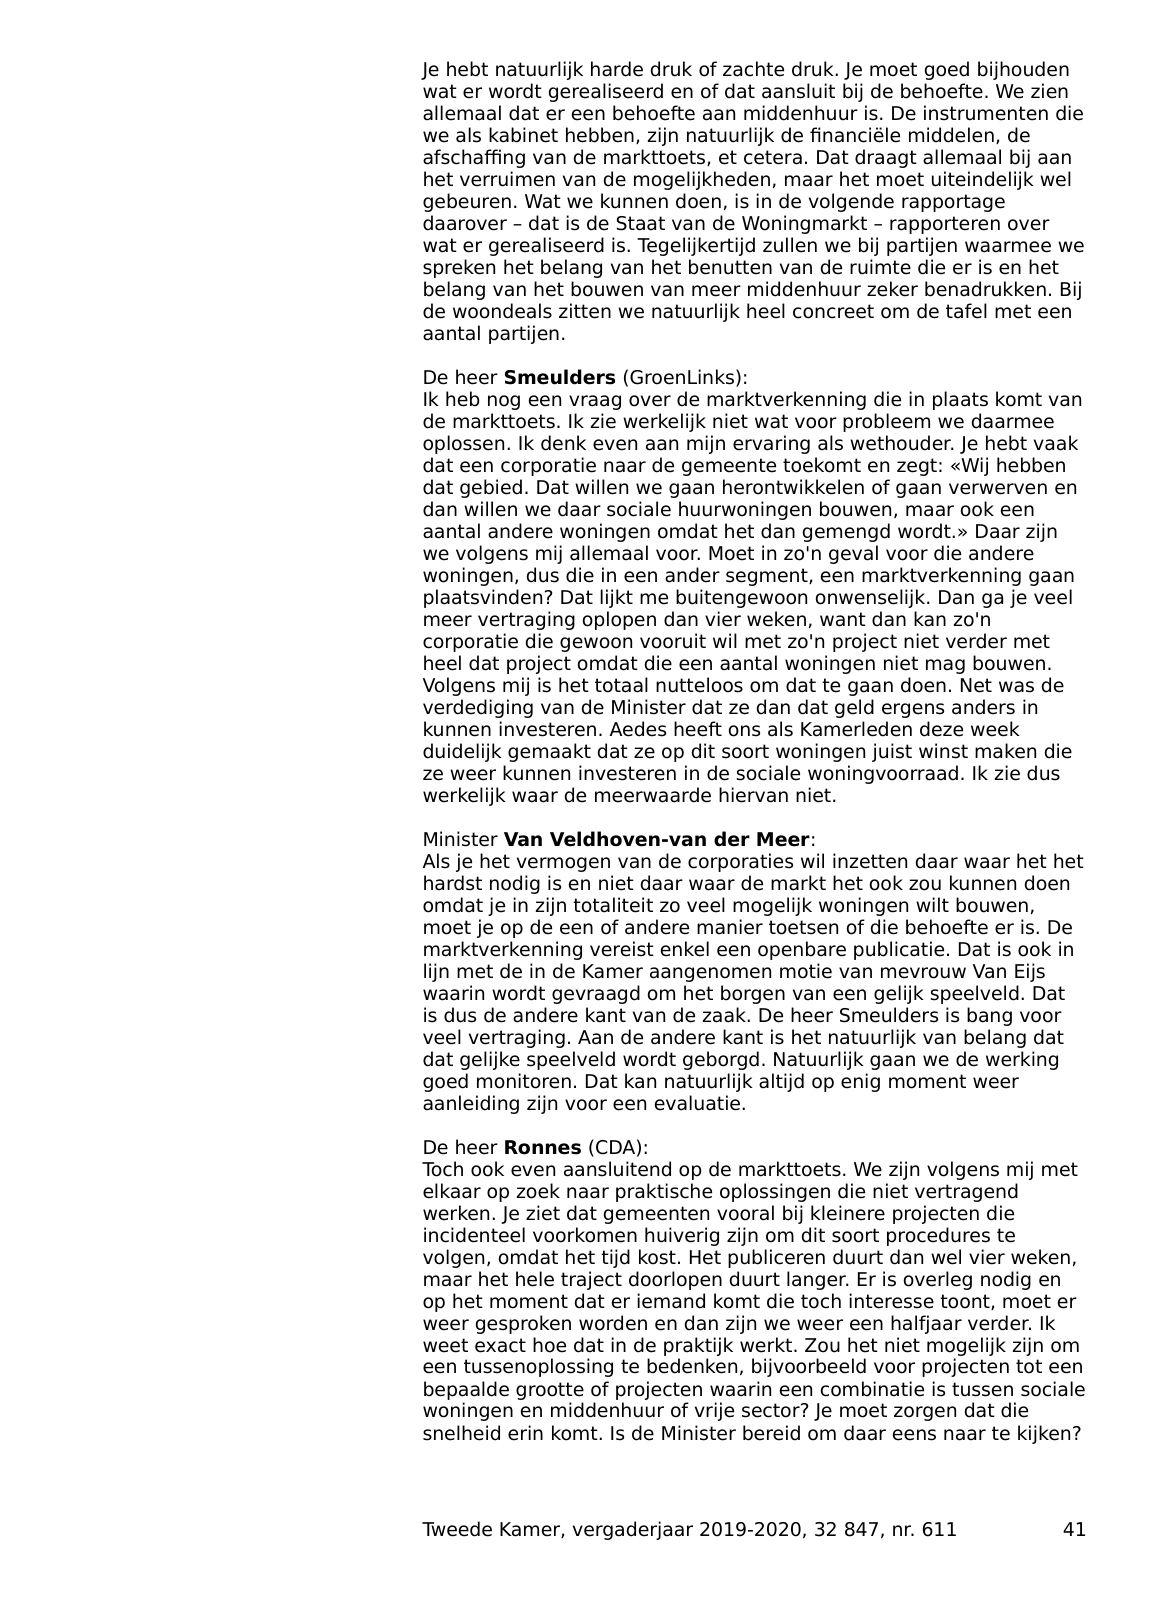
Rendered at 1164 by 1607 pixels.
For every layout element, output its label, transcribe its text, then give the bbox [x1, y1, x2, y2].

text Minister Van Veldhoven-van der Meer: [422, 829, 1087, 851]
text Toch ook even aansluitend op de markttoets. We zijn volgens mij met elkaar op zoek naar praktische oplossingen die niet vertragend werken. Je ziet dat gemeenten vooral bij kleinere projecten die incidenteel voorkomen huiverig zijn om dit soort procedures te volgen, omdat het tijd kost. Het publiceren duurt dan wel vier weken, maar het hele traject doorlopen duurt langer. Er is overleg nodig en op het moment dat er iemand komt die toch interesse toont, moet er weer gesproken worden en dan zijn we weer een halfjaar verder. Ik weet exact hoe dat in de praktijk werkt. Zou het niet mogelijk zijn om een tussenoplossing te bedenken, bijvoorbeeld voor projecten tot een bepaalde grootte of projecten waarin een combinatie is tussen sociale woningen en middenhuur of vrije sector? Je moet zorgen dat die snelheid erin komt. Is de Minister bereid om daar eens naar te kijken? [422, 1159, 1087, 1444]
text Je hebt natuurlijk harde druk of zachte druk. Je moet goed bijhouden wat er wordt gerealiseerd en of dat aansluit bij de behoefte. We zien allemaal dat er een behoefte aan middenhuur is. De instrumenten die we als kabinet hebben, zijn natuurlijk de financiële middelen, de afschaffing van de markttoets, et cetera. Dat draagt allemaal bij aan het verruimen van de mogelijkheden, maar het moet uiteindelijk wel gebeuren. Wat we kunnen doen, is in de volgende rapportage daarover – dat is de Staat van de Woningmarkt – rapporteren over wat er gerealiseerd is. Tegelijkertijd zullen we bij partijen waarmee we spreken het belang van het benutten van de ruimte die er is en het belang van het bouwen van meer middenhuur zeker benadrukken. Bij de woondeals zitten we natuurlijk heel concreet om de tafel met een aantal partijen. [422, 59, 1087, 345]
text De heer Smeulders (GroenLinks): [422, 367, 1087, 389]
text Ik heb nog een vraag over de marktverkenning die in plaats komt van de markttoets. Ik zie werkelijk niet wat voor probleem we daarmee oplossen. Ik denk even aan mijn ervaring als wethouder. Je hebt vaak dat een corporatie naar de gemeente toekomt en zegt: «Wij hebben dat gebied. Dat willen we gaan herontwikkelen of gaan verwerven en dan willen we daar sociale huurwoningen bouwen, maar ook een aantal andere woningen omdat het dan gemengd wordt.» Daar zijn we volgens mij allemaal voor. Moet in zo'n geval voor die andere woningen, dus die in een ander segment, een marktverkenning gaan plaatsvinden? Dat lijkt me buitengewoon onwenselijk. Dan ga je veel meer vertraging oplopen dan vier weken, want dan kan zo'n corporatie die gewoon vooruit wil met zo'n project niet verder met heel dat project omdat die een aantal woningen niet mag bouwen. Volgens mij is het totaal nutteloos om dat te gaan doen. Net was de verdediging van de Minister dat ze dan dat geld ergens anders in kunnen investeren. Aedes heeft ons als Kamerleden deze week duidelijk gemaakt dat ze op dit soort woningen juist winst maken die ze weer kunnen investeren in de sociale woningvoorraad. Ik zie dus werkelijk waar de meerwaarde hiervan niet. [422, 389, 1087, 807]
text De heer Ronnes (CDA): [422, 1137, 1087, 1159]
text Als je het vermogen van de corporaties wil inzetten daar waar het het hardst nodig is en niet daar waar de markt het ook zou kunnen doen omdat je in zijn totaliteit zo veel mogelijk woningen wilt bouwen, moet je op de een of andere manier toetsen of die behoefte er is. De marktverkenning vereist enkel een openbare publicatie. Dat is ook in lijn met de in de Kamer aangenomen motie van mevrouw Van Eijs waarin wordt gevraagd om het borgen van een gelijk speelveld. Dat is dus de andere kant van de zaak. De heer Smeulders is bang voor veel vertraging. Aan de andere kant is het natuurlijk van belang dat dat gelijke speelveld wordt geborgd. Natuurlijk gaan we de werking goed monitoren. Dat kan natuurlijk altijd op enig moment weer aanleiding zijn voor een evaluatie. [422, 851, 1087, 1114]
